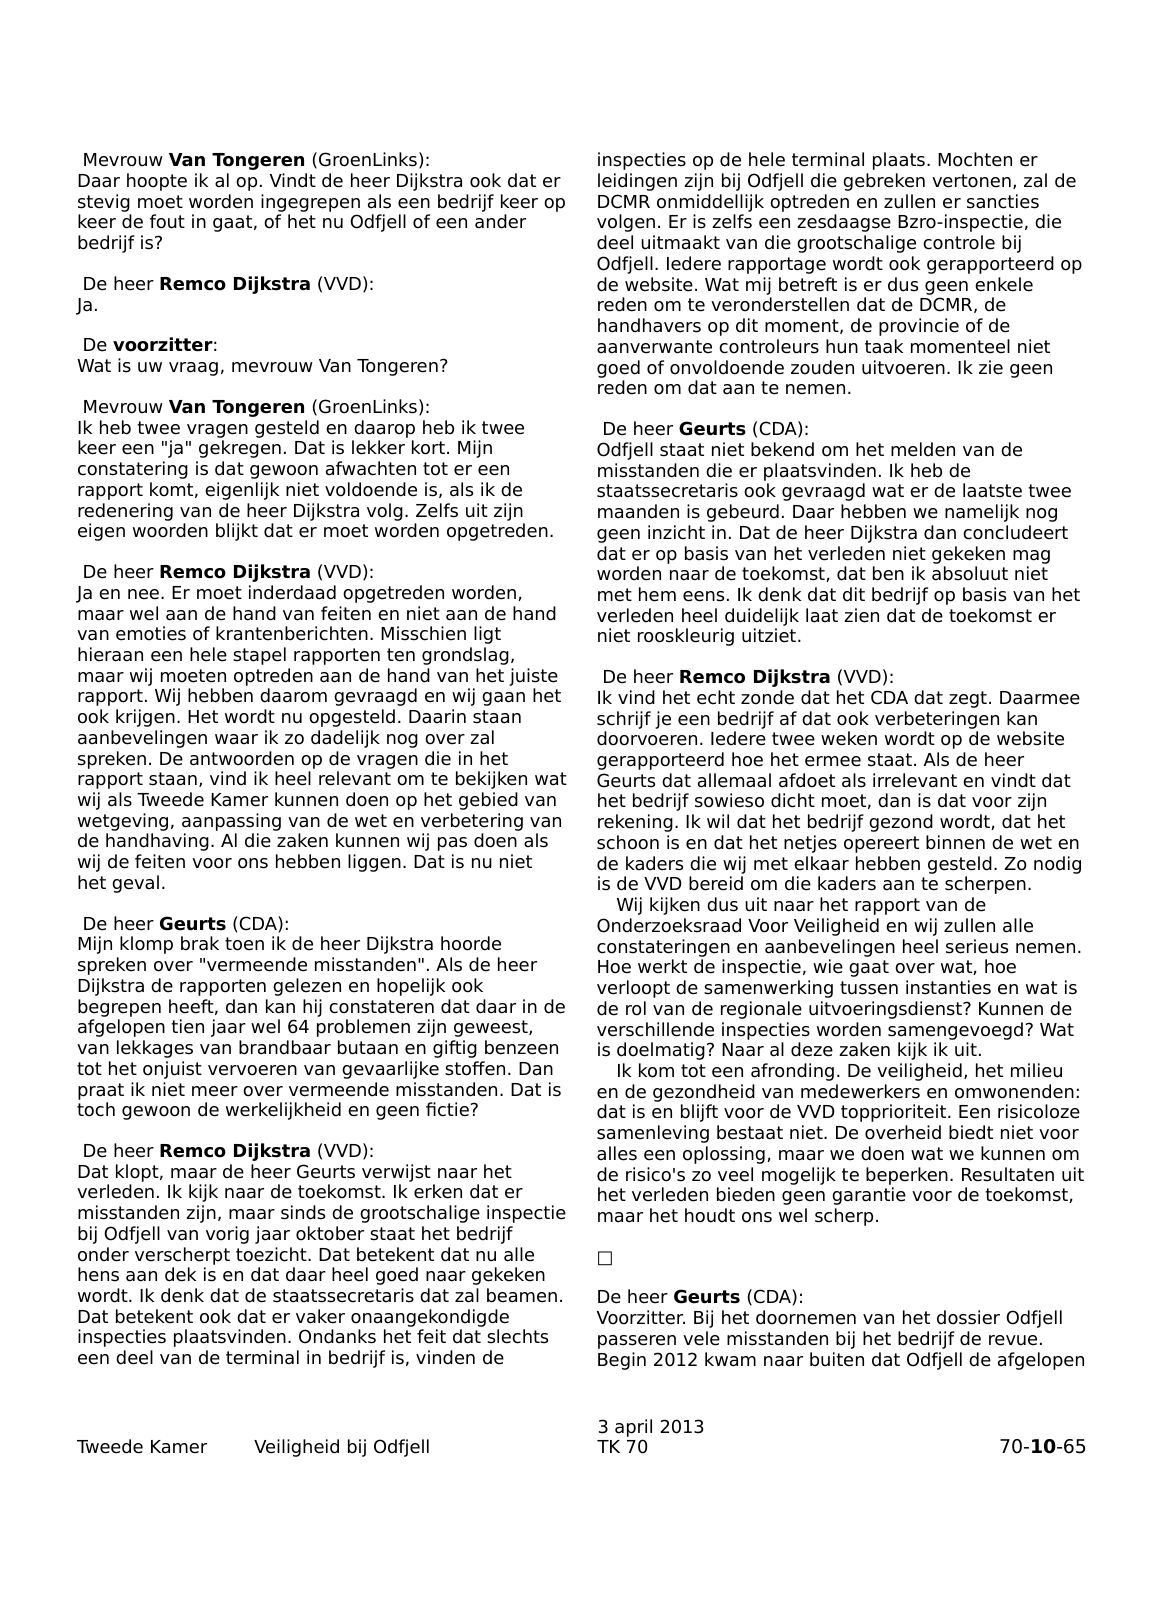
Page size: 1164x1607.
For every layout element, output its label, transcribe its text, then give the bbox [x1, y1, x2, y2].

text De heer Geurts (CDA): [77, 913, 567, 934]
text De heer Geurts (CDA): [596, 419, 1087, 440]
text De heer Remco Dijkstra (VVD): [77, 562, 567, 583]
text Wij kijken dus uit naar het rapport van de Onderzoeksraad Voor Veiligheid en wij zullen alle constateringen en aanbevelingen heel serieus nemen. Hoe werkt de inspectie, wie gaat over wat, hoe verloopt de samenwerking tussen instanties en wat is de rol van de regionale uitvoeringsdienst? Kunnen de verschillende inspecties worden samengevoegd? Wat is doelmatig? Naar al deze zaken kijk ik uit. [596, 895, 1087, 1061]
text Wat is uw vraag, mevrouw Van Tongeren? [77, 356, 567, 377]
text Mevrouw Van Tongeren (GroenLinks): [77, 150, 567, 171]
text inspecties op de hele terminal plaats. Mochten er leidingen zijn bij Odfjell die gebreken vertonen, zal de DCMR onmiddellijk optreden en zullen er sancties volgen. Er is zelfs een zesdaagse Bzro-inspectie, die deel uitmaakt van die grootschalige controle bij Odfjell. Iedere rapportage wordt ook gerapporteerd op de website. Wat mij betreft is er dus geen enkele reden om te veronderstellen dat de DCMR, de handhavers op dit moment, de provincie of de aanverwante controleurs hun taak momenteel niet goed of onvoldoende zouden uitvoeren. Ik zie geen reden om dat aan te nemen. [596, 150, 1087, 399]
text Mevrouw Van Tongeren (GroenLinks): [77, 397, 567, 417]
text De heer Remco Dijkstra (VVD): [596, 667, 1087, 688]
text Ja en nee. Er moet inderdaad opgetreden worden, maar wel aan de hand van feiten en niet aan de hand van emoties of krantenberichten. Misschien ligt hieraan een hele stapel rapporten ten grondslag, maar wij moeten optreden aan de hand van het juiste rapport. Wij hebben daarom gevraagd en wij gaan het ook krijgen. Het wordt nu opgesteld. Daarin staan aanbevelingen waar ik zo dadelijk nog over zal spreken. De antwoorden op de vragen die in het rapport staan, vind ik heel relevant om te bekijken wat wij als Tweede Kamer kunnen doen op het gebied van wetgeving, aanpassing van de wet en verbetering van de handhaving. Al die zaken kunnen wij pas doen als wij de feiten voor ons hebben liggen. Dat is nu niet het geval. [77, 583, 567, 893]
text Ik vind het echt zonde dat het CDA dat zegt. Daarmee schrijf je een bedrijf af dat ook verbeteringen kan doorvoeren. Iedere twee weken wordt op de website gerapporteerd hoe het ermee staat. Als de heer Geurts dat allemaal afdoet als irrelevant en vindt dat het bedrijf sowieso dicht moet, dan is dat voor zijn rekening. Ik wil dat het bedrijf gezond wordt, dat het schoon is en dat het netjes opereert binnen de wet en de kaders die wij met elkaar hebben gesteld. Zo nodig is de VVD bereid om die kaders aan te scherpen. [596, 688, 1087, 895]
text Ik kom tot een afronding. De veiligheid, het milieu en de gezondheid van medewerkers en omwonenden: dat is en blijft voor de VVD topprioriteit. Een risicoloze samenleving bestaat niet. De overheid biedt niet voor alles een oplossing, maar we doen wat we kunnen om de risico's zo veel mogelijk te beperken. Resultaten uit het verleden bieden geen garantie voor de toekomst, maar het houdt ons wel scherp. [596, 1061, 1087, 1227]
text De voorzitter: [77, 335, 567, 356]
text Daar hoopte ik al op. Vindt de heer Dijkstra ook dat er stevig moet worden ingegrepen als een bedrijf keer op keer de fout in gaat, of het nu Odfjell of een ander bedrijf is? [77, 171, 567, 254]
text Voorzitter. Bij het doornemen van het dossier Odfjell passeren vele misstanden bij het bedrijf de revue. Begin 2012 kwam naar buiten dat Odfjell de afgelopen [596, 1308, 1087, 1370]
text De heer Remco Dijkstra (VVD): [77, 1141, 567, 1162]
text Ik heb twee vragen gesteld en daarop heb ik twee keer een "ja" gekregen. Dat is lekker kort. Mijn constatering is dat gewoon afwachten tot er een rapport komt, eigenlijk niet voldoende is, als ik de redenering van de heer Dijkstra volg. Zelfs uit zijn eigen woorden blijkt dat er moet worden opgetreden. [77, 417, 567, 542]
text Ja. [77, 294, 567, 315]
text Dat klopt, maar de heer Geurts verwijst naar het verleden. Ik kijk naar de toekomst. Ik erken dat er misstanden zijn, maar sinds de grootschalige inspectie bij Odfjell van vorig jaar oktober staat het bedrijf onder verscherpt toezicht. Dat betekent dat nu alle hens aan dek is en dat daar heel goed naar gekeken wordt. Ik denk dat de staatssecretaris dat zal beamen. Dat betekent ook dat er vaker onaangekondigde inspecties plaatsvinden. Ondanks het feit dat slechts een deel van de terminal in bedrijf is, vinden de [77, 1162, 567, 1369]
text De heer Geurts (CDA): [596, 1287, 1087, 1308]
text Mijn klomp brak toen ik de heer Dijkstra hoorde spreken over "vermeende misstanden". Als de heer Dijkstra de rapporten gelezen en hopelijk ook begrepen heeft, dan kan hij constateren dat daar in de afgelopen tien jaar wel 64 problemen zijn geweest, van lekkages van brandbaar butaan en giftig benzeen tot het onjuist vervoeren van gevaarlijke stoffen. Dan praat ik niet meer over vermeende misstanden. Dat is toch gewoon de werkelijkheid en geen fictie? [77, 934, 567, 1121]
text De heer Remco Dijkstra (VVD): [77, 274, 567, 294]
text Odfjell staat niet bekend om het melden van de misstanden die er plaatsvinden. Ik heb de staatssecretaris ook gevraagd wat er de laatste twee maanden is gebeurd. Daar hebben we namelijk nog geen inzicht in. Dat de heer Dijkstra dan concludeert dat er op basis van het verleden niet gekeken mag worden naar de toekomst, dat ben ik absoluut niet met hem eens. Ik denk dat dit bedrijf op basis van het verleden heel duidelijk laat zien dat de toekomst er niet rooskleurig uitziet. [596, 440, 1087, 647]
text □ [596, 1247, 1087, 1267]
